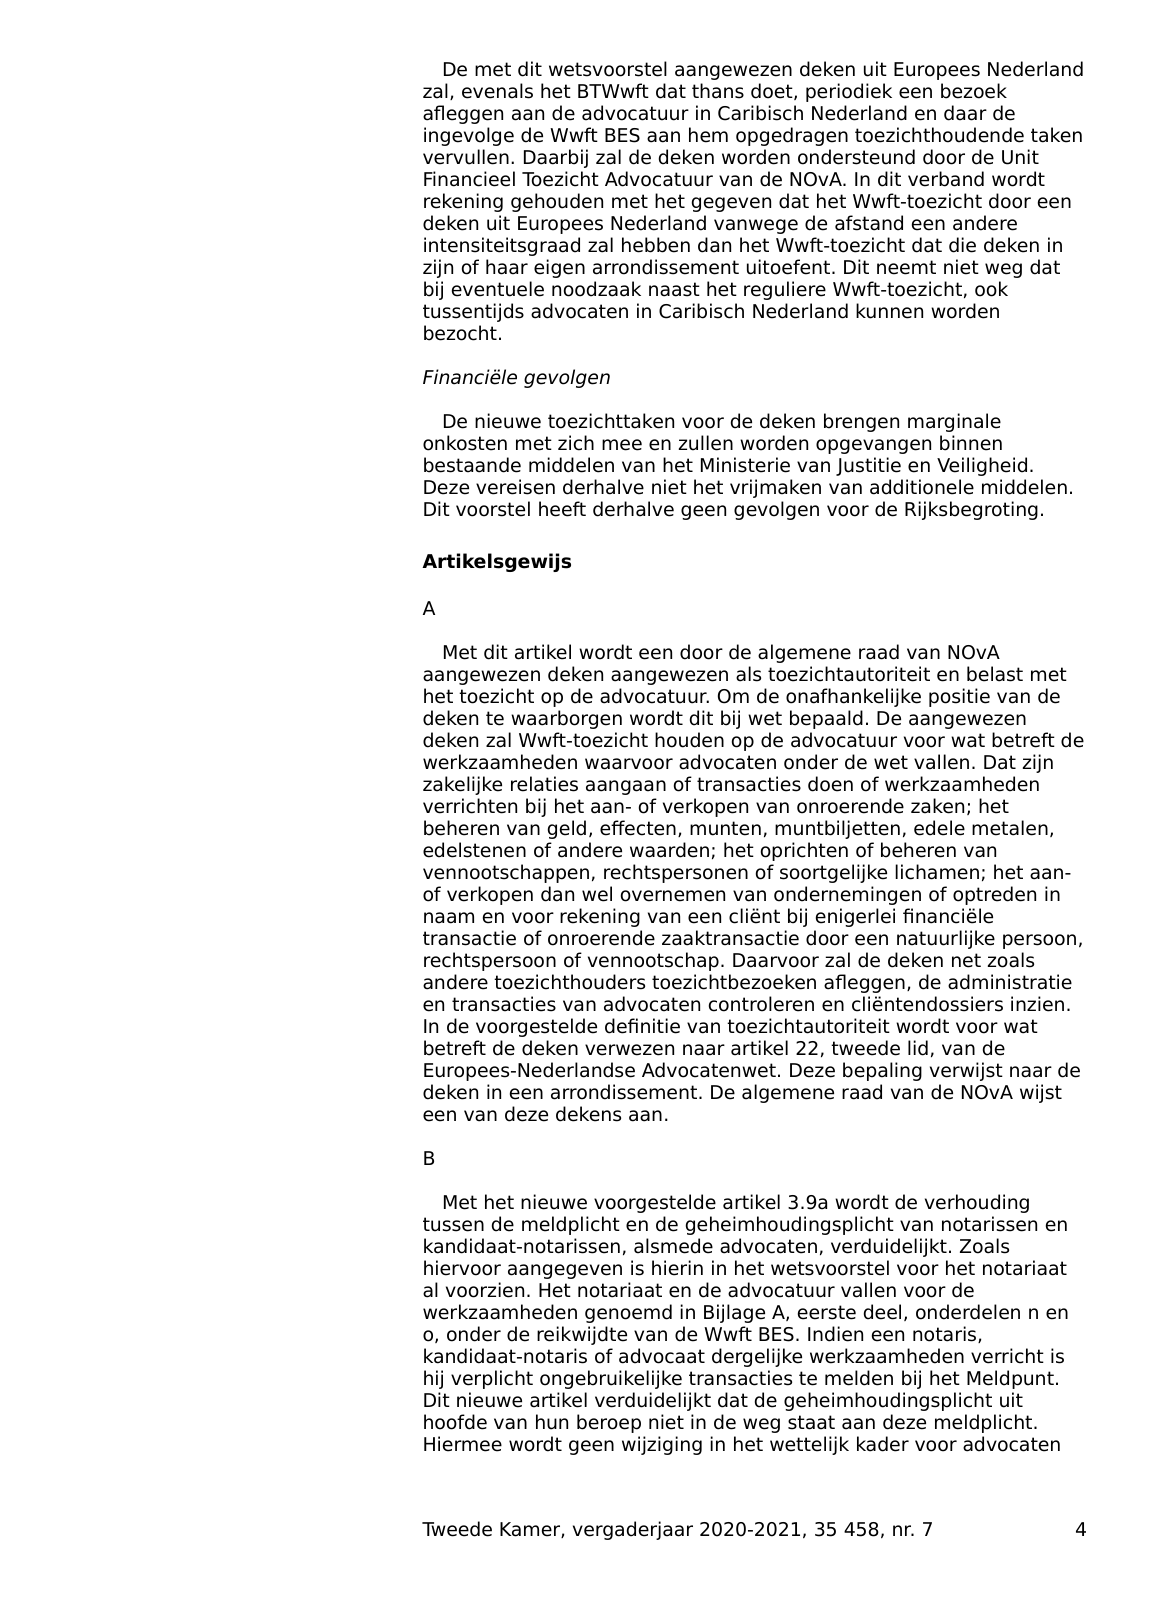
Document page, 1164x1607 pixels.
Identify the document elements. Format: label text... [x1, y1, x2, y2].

subtitle B [422, 1148, 1087, 1170]
subtitle A [422, 598, 1087, 620]
subtitle Financiële gevolgen [422, 367, 1087, 389]
text Met het nieuwe voorgestelde artikel 3.9a wordt de verhouding tussen de meldplicht en de geheimhoudingsplicht van notarissen en kandidaat-notarissen, alsmede advocaten, verduidelijkt. Zoals hiervoor aangegeven is hierin in het wetsvoorstel voor het notariaat al voorzien. Het notariaat en de advocatuur vallen voor de werkzaamheden genoemd in Bijlage A, eerste deel, onderdelen n en o, onder de reikwijdte van de Wwft BES. Indien een notaris, kandidaat-notaris of advocaat dergelijke werkzaamheden verricht is hij verplicht ongebruikelijke transacties te melden bij het Meldpunt. Dit nieuwe artikel verduidelijkt dat de geheimhoudingsplicht uit hoofde van hun beroep niet in de weg staat aan deze meldplicht. Hiermee wordt geen wijziging in het wettelijk kader voor advocaten [422, 1192, 1087, 1456]
subtitle Artikelsgewijs [422, 551, 1087, 573]
text De met dit wetsvoorstel aangewezen deken uit Europees Nederland zal, evenals het BTWwft dat thans doet, periodiek een bezoek afleggen aan de advocatuur in Caribisch Nederland en daar de ingevolge de Wwft BES aan hem opgedragen toezichthoudende taken vervullen. Daarbij zal de deken worden ondersteund door de Unit Financieel Toezicht Advocatuur van de NOvA. In dit verband wordt rekening gehouden met het gegeven dat het Wwft-toezicht door een deken uit Europees Nederland vanwege de afstand een andere intensiteitsgraad zal hebben dan het Wwft-toezicht dat die deken in zijn of haar eigen arrondissement uitoefent. Dit neemt niet weg dat bij eventuele noodzaak naast het reguliere Wwft-toezicht, ook tussentijds advocaten in Caribisch Nederland kunnen worden bezocht. [422, 59, 1087, 345]
text Met dit artikel wordt een door de algemene raad van NOvA aangewezen deken aangewezen als toezichtautoriteit en belast met het toezicht op de advocatuur. Om de onafhankelijke positie van de deken te waarborgen wordt dit bij wet bepaald. De aangewezen deken zal Wwft-toezicht houden op de advocatuur voor wat betreft de werkzaamheden waarvoor advocaten onder de wet vallen. Dat zijn zakelijke relaties aangaan of transacties doen of werkzaamheden verrichten bij het aan- of verkopen van onroerende zaken; het beheren van geld, effecten, munten, muntbiljetten, edele metalen, edelstenen of andere waarden; het oprichten of beheren van vennootschappen, rechtspersonen of soortgelijke lichamen; het aan- of verkopen dan wel overnemen van ondernemingen of optreden in naam en voor rekening van een cliënt bij enigerlei financiële transactie of onroerende zaaktransactie door een natuurlijke persoon, rechtspersoon of vennootschap. Daarvoor zal de deken net zoals andere toezichthouders toezichtbezoeken afleggen, de administratie en transacties van advocaten controleren en cliëntendossiers inzien. In de voorgestelde definitie van toezichtautoriteit wordt voor wat betreft de deken verwezen naar artikel 22, tweede lid, van de Europees-Nederlandse Advocatenwet. Deze bepaling verwijst naar de deken in een arrondissement. De algemene raad van de NOvA wijst een van deze dekens aan. [422, 642, 1087, 1126]
text De nieuwe toezichttaken voor de deken brengen marginale onkosten met zich mee en zullen worden opgevangen binnen bestaande middelen van het Ministerie van Justitie en Veiligheid. Deze vereisen derhalve niet het vrijmaken van additionele middelen. Dit voorstel heeft derhalve geen gevolgen voor de Rijksbegroting. [422, 411, 1087, 521]
